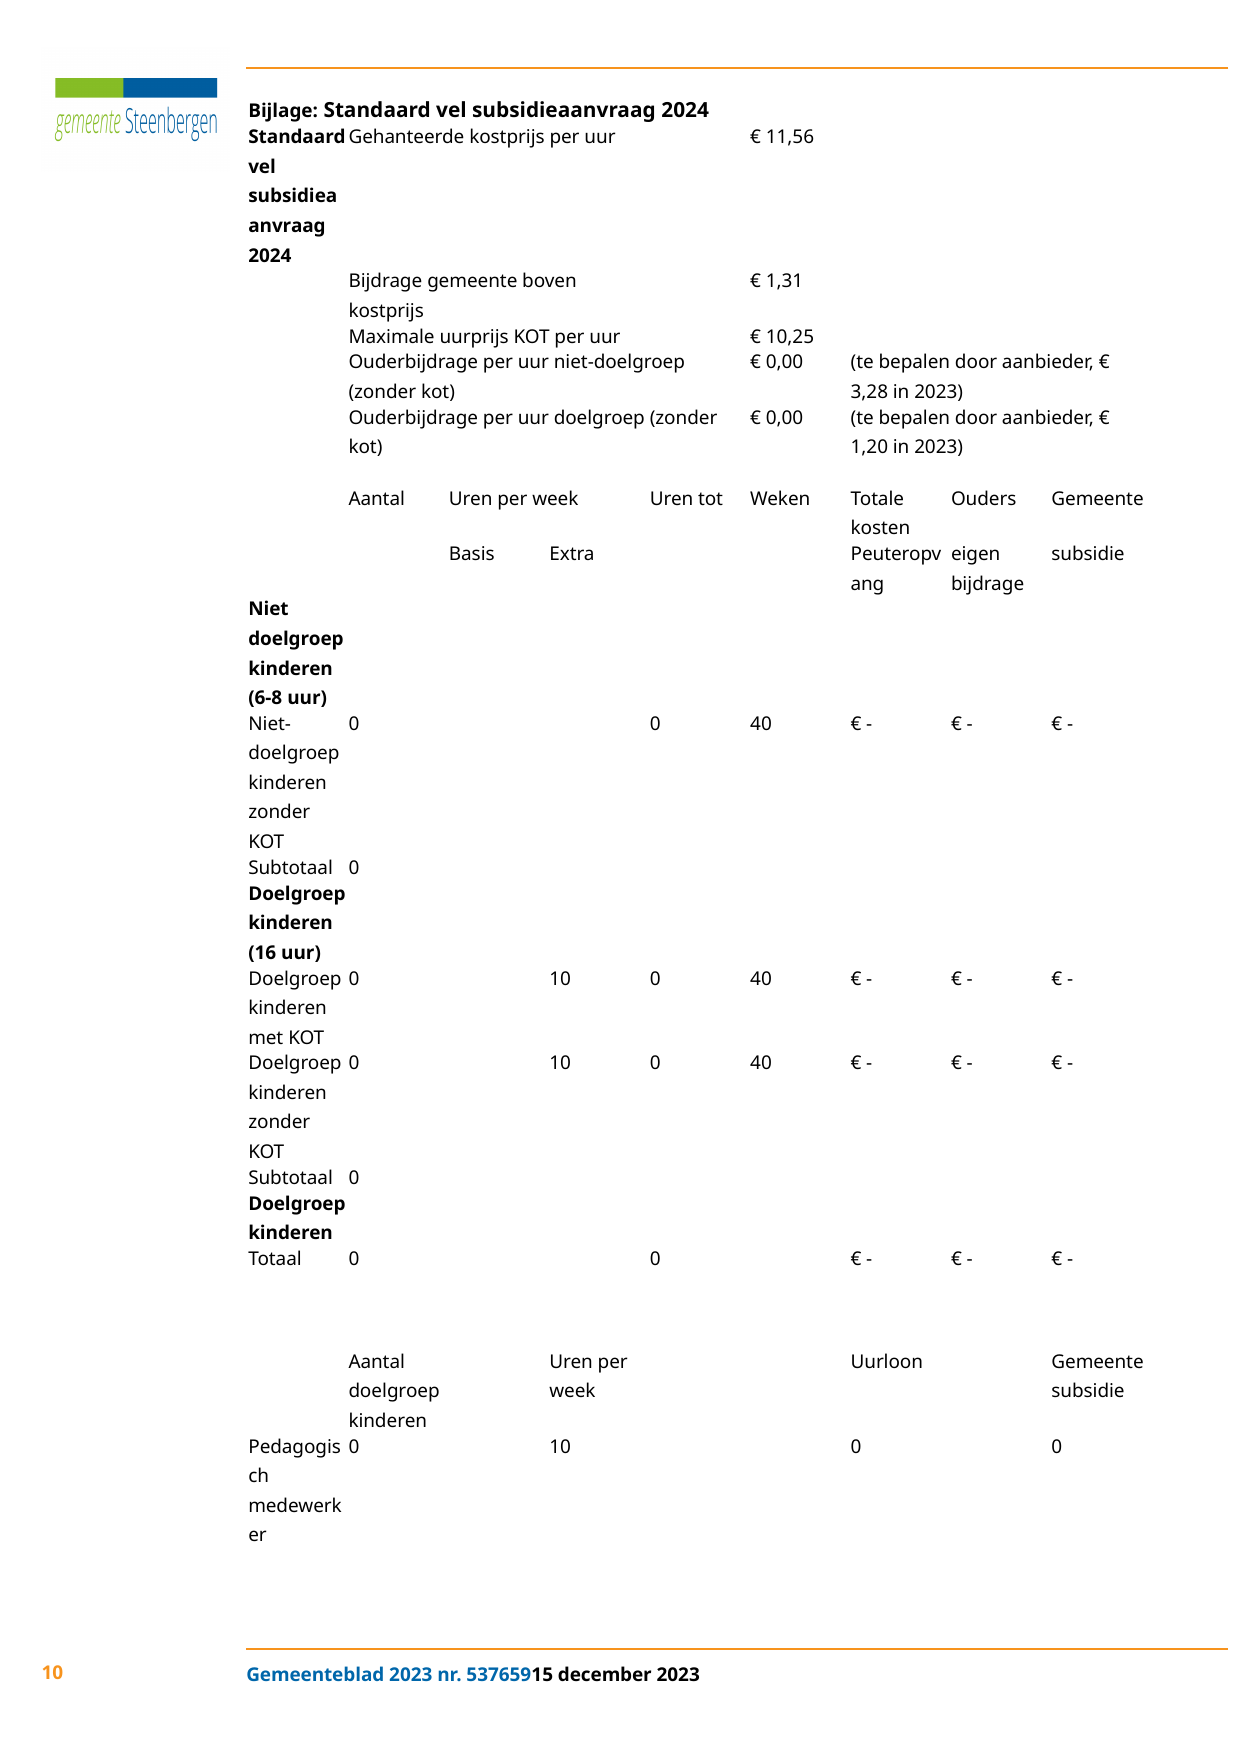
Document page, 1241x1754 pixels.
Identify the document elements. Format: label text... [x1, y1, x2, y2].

table_cell 0 [348, 1050, 449, 1164]
table_cell [650, 1548, 750, 1573]
table_cell [449, 1245, 549, 1271]
table_cell [348, 540, 449, 596]
table_cell [549, 1164, 649, 1190]
table_cell [951, 854, 1051, 880]
table_cell [449, 459, 549, 485]
table_cell [1051, 1271, 1152, 1297]
table_cell [650, 268, 750, 323]
table_cell [951, 1548, 1051, 1573]
table_cell € 0,00 [750, 349, 850, 404]
table_cell [750, 1433, 850, 1547]
table_cell [750, 1271, 850, 1297]
table_cell [650, 854, 750, 880]
table_cell Ouderbijdrage per uur niet-doelgroep (zonder kot) [348, 349, 750, 404]
table_cell (te bepalen door aanbieder, € 1,20 in 2023) [850, 404, 1152, 459]
table_cell [449, 1190, 549, 1245]
table_cell € - [951, 1050, 1051, 1164]
table_cell [951, 459, 1051, 485]
table_cell [750, 1245, 850, 1271]
table_cell [650, 323, 750, 348]
picture [41, 47, 231, 172]
table_cell 10 [549, 965, 649, 1049]
table_cell [1051, 1548, 1152, 1573]
table_cell [750, 1297, 850, 1322]
table_cell [750, 459, 850, 485]
table_cell 40 [750, 1050, 850, 1164]
table_cell [248, 268, 348, 323]
table_cell [650, 1164, 750, 1190]
table_cell € - [951, 710, 1051, 854]
table_cell [650, 1297, 750, 1322]
table_cell [248, 1322, 348, 1348]
table_cell [549, 1548, 649, 1573]
table_cell [750, 596, 850, 710]
table_cell [850, 459, 951, 485]
table_cell Uren tot [650, 485, 750, 540]
table_cell [951, 1164, 1051, 1190]
table_cell [449, 1297, 549, 1322]
table_cell [449, 596, 549, 710]
table_header [951, 124, 1051, 267]
table_cell [750, 854, 850, 880]
table_cell Basis [449, 540, 549, 596]
table_cell [850, 854, 951, 880]
table_cell [750, 1164, 850, 1190]
table_cell Doelgroepkinderen zonder KOT [248, 1050, 348, 1164]
table_cell € - [850, 965, 951, 1049]
table_cell 10 [549, 1433, 649, 1547]
table_cell [951, 268, 1051, 323]
table_cell [650, 459, 750, 485]
table_cell [549, 1297, 649, 1322]
table_cell [248, 1348, 348, 1433]
table_cell [248, 1548, 348, 1573]
table_cell Aantal [348, 485, 449, 540]
table_cell [850, 1190, 951, 1245]
table_cell [549, 854, 649, 880]
table_cell 10 [549, 1050, 649, 1164]
table_cell [850, 1271, 951, 1297]
table_cell Totale kosten [850, 485, 951, 540]
table_cell [650, 1322, 750, 1348]
table_cell [1051, 268, 1152, 323]
table_cell [650, 1433, 750, 1547]
table_cell [750, 1348, 850, 1433]
table_cell [951, 1322, 1051, 1348]
table_cell € - [850, 710, 951, 854]
table_cell [348, 1297, 449, 1322]
table_cell [650, 1190, 750, 1245]
table_cell Doelgroepkinderen met KOT [248, 965, 348, 1049]
table_cell [549, 1190, 649, 1245]
table_header [850, 124, 951, 267]
table_cell [850, 1297, 951, 1322]
table_header Standaard vel subsidieaanvraag 2024 [248, 124, 348, 267]
table_cell [951, 880, 1051, 965]
table_cell [750, 1190, 850, 1245]
table_cell [449, 1548, 549, 1573]
table_cell 0 [850, 1433, 951, 1547]
table_cell [549, 880, 649, 965]
table_cell [850, 268, 951, 323]
table_cell Doelgroepkinderen [248, 1190, 348, 1245]
table_cell [1051, 1322, 1152, 1348]
table_cell 40 [750, 965, 850, 1049]
table_cell [248, 349, 348, 404]
table_cell [951, 1190, 1051, 1245]
table_cell € - [1051, 710, 1152, 854]
table_cell 0 [348, 710, 449, 854]
table_cell [449, 1050, 549, 1164]
table_cell [650, 880, 750, 965]
table_cell [650, 540, 750, 596]
table_cell Ouders [951, 485, 1051, 540]
table_cell Aantal doelgroepkinderen [348, 1348, 449, 1433]
table_cell [248, 485, 348, 540]
table_cell [348, 1322, 449, 1348]
table_cell [248, 1297, 348, 1322]
table_cell Niet doelgroepkinderen (6-8 uur) [248, 596, 348, 710]
table_cell Ouderbijdrage per uur doelgroep (zonder kot) [348, 404, 750, 459]
table_cell [850, 596, 951, 710]
table_cell € - [1051, 1245, 1152, 1271]
table_cell [549, 1245, 649, 1271]
table_cell [650, 596, 750, 710]
table_cell [449, 1164, 549, 1190]
table_cell [650, 1348, 750, 1433]
table_cell [1051, 596, 1152, 710]
table_cell 0 [348, 854, 449, 880]
table_cell 0 [1051, 1433, 1152, 1547]
table_cell [449, 1322, 549, 1348]
table_cell Totaal [248, 1245, 348, 1271]
table_cell Weken [750, 485, 850, 540]
table_cell Uurloon [850, 1348, 951, 1433]
table_cell 0 [650, 1245, 750, 1271]
table_cell [850, 1322, 951, 1348]
table_cell [951, 596, 1051, 710]
table_cell [850, 1164, 951, 1190]
table_cell (te bepalen door aanbieder, € 3,28 in 2023) [850, 349, 1152, 404]
table_cell [1051, 459, 1152, 485]
table_cell [248, 404, 348, 459]
table_cell [750, 1548, 850, 1573]
table_cell Niet-doelgroepkinderen zonder KOT [248, 710, 348, 854]
table_cell Maximale uurprijs KOT per uur [348, 323, 649, 348]
table_cell [449, 710, 549, 854]
table_cell 0 [348, 965, 449, 1049]
table_cell € - [1051, 1050, 1152, 1164]
table_cell [1051, 323, 1152, 348]
table_cell [348, 596, 449, 710]
table_cell [951, 323, 1051, 348]
table_cell Peuteropvang [850, 540, 951, 596]
table_cell [549, 459, 649, 485]
table_cell [549, 710, 649, 854]
table_cell [348, 1548, 449, 1573]
table_cell € - [850, 1050, 951, 1164]
table_cell [248, 459, 348, 485]
table_cell 40 [750, 710, 850, 854]
table_cell € - [1051, 965, 1152, 1049]
table_cell [449, 1348, 549, 1433]
table_cell eigen bijdrage [951, 540, 1051, 596]
table_cell 0 [348, 1245, 449, 1271]
table_cell Doelgroepkinderen (16 uur) [248, 880, 348, 965]
table_cell Uren per week [549, 1348, 649, 1433]
table_cell [1051, 880, 1152, 965]
table_cell [248, 540, 348, 596]
table_cell [951, 1348, 1051, 1433]
table_cell [650, 1271, 750, 1297]
table_cell Bijdrage gemeente boven kostprijs [348, 268, 649, 323]
table_cell [449, 880, 549, 965]
table_cell Extra [549, 540, 649, 596]
table_cell [549, 1271, 649, 1297]
table_cell [951, 1297, 1051, 1322]
table_cell 0 [348, 1433, 449, 1547]
table_cell [1051, 1297, 1152, 1322]
table_cell € - [951, 965, 1051, 1049]
table_cell [248, 1271, 348, 1297]
table_cell [750, 880, 850, 965]
table_cell [549, 1322, 649, 1348]
table_cell [1051, 1164, 1152, 1190]
table_cell [850, 1548, 951, 1573]
table_cell € 1,31 [750, 268, 850, 323]
table_cell [850, 880, 951, 965]
table_header [650, 124, 750, 267]
table_cell subsidie [1051, 540, 1152, 596]
table_cell [951, 1433, 1051, 1547]
table_cell [1051, 1190, 1152, 1245]
text Bijlage: Standaard vel subsidieaanvraag 2024 [248, 95, 1152, 123]
table_cell [449, 1271, 549, 1297]
table_header € 11,56 [750, 124, 850, 267]
table_cell [750, 1322, 850, 1348]
table_cell 0 [348, 1164, 449, 1190]
table_cell [348, 1190, 449, 1245]
table_cell [248, 323, 348, 348]
table_cell Pedagogisch medewerker [248, 1433, 348, 1547]
table_cell [348, 1271, 449, 1297]
table_cell [549, 596, 649, 710]
table_header [1051, 124, 1152, 267]
table_cell Uren per week [449, 485, 649, 540]
table_cell [850, 323, 951, 348]
table_cell 0 [650, 1050, 750, 1164]
table_cell € 10,25 [750, 323, 850, 348]
table_cell Gemeente [1051, 485, 1152, 540]
table_cell [951, 1271, 1051, 1297]
table_cell [449, 854, 549, 880]
table_cell € - [951, 1245, 1051, 1271]
table_cell [750, 540, 850, 596]
table_cell Subtotaal [248, 854, 348, 880]
table_header Gehanteerde kostprijs per uur [348, 124, 649, 267]
table_cell € - [850, 1245, 951, 1271]
table_cell € 0,00 [750, 404, 850, 459]
table_cell 0 [650, 710, 750, 854]
table_cell [348, 880, 449, 965]
table_cell Gemeente subsidie [1051, 1348, 1152, 1433]
table_cell [1051, 854, 1152, 880]
table_cell [348, 459, 449, 485]
table_cell [449, 1433, 549, 1547]
table_cell 0 [650, 965, 750, 1049]
table_cell [449, 965, 549, 1049]
table_cell Subtotaal [248, 1164, 348, 1190]
